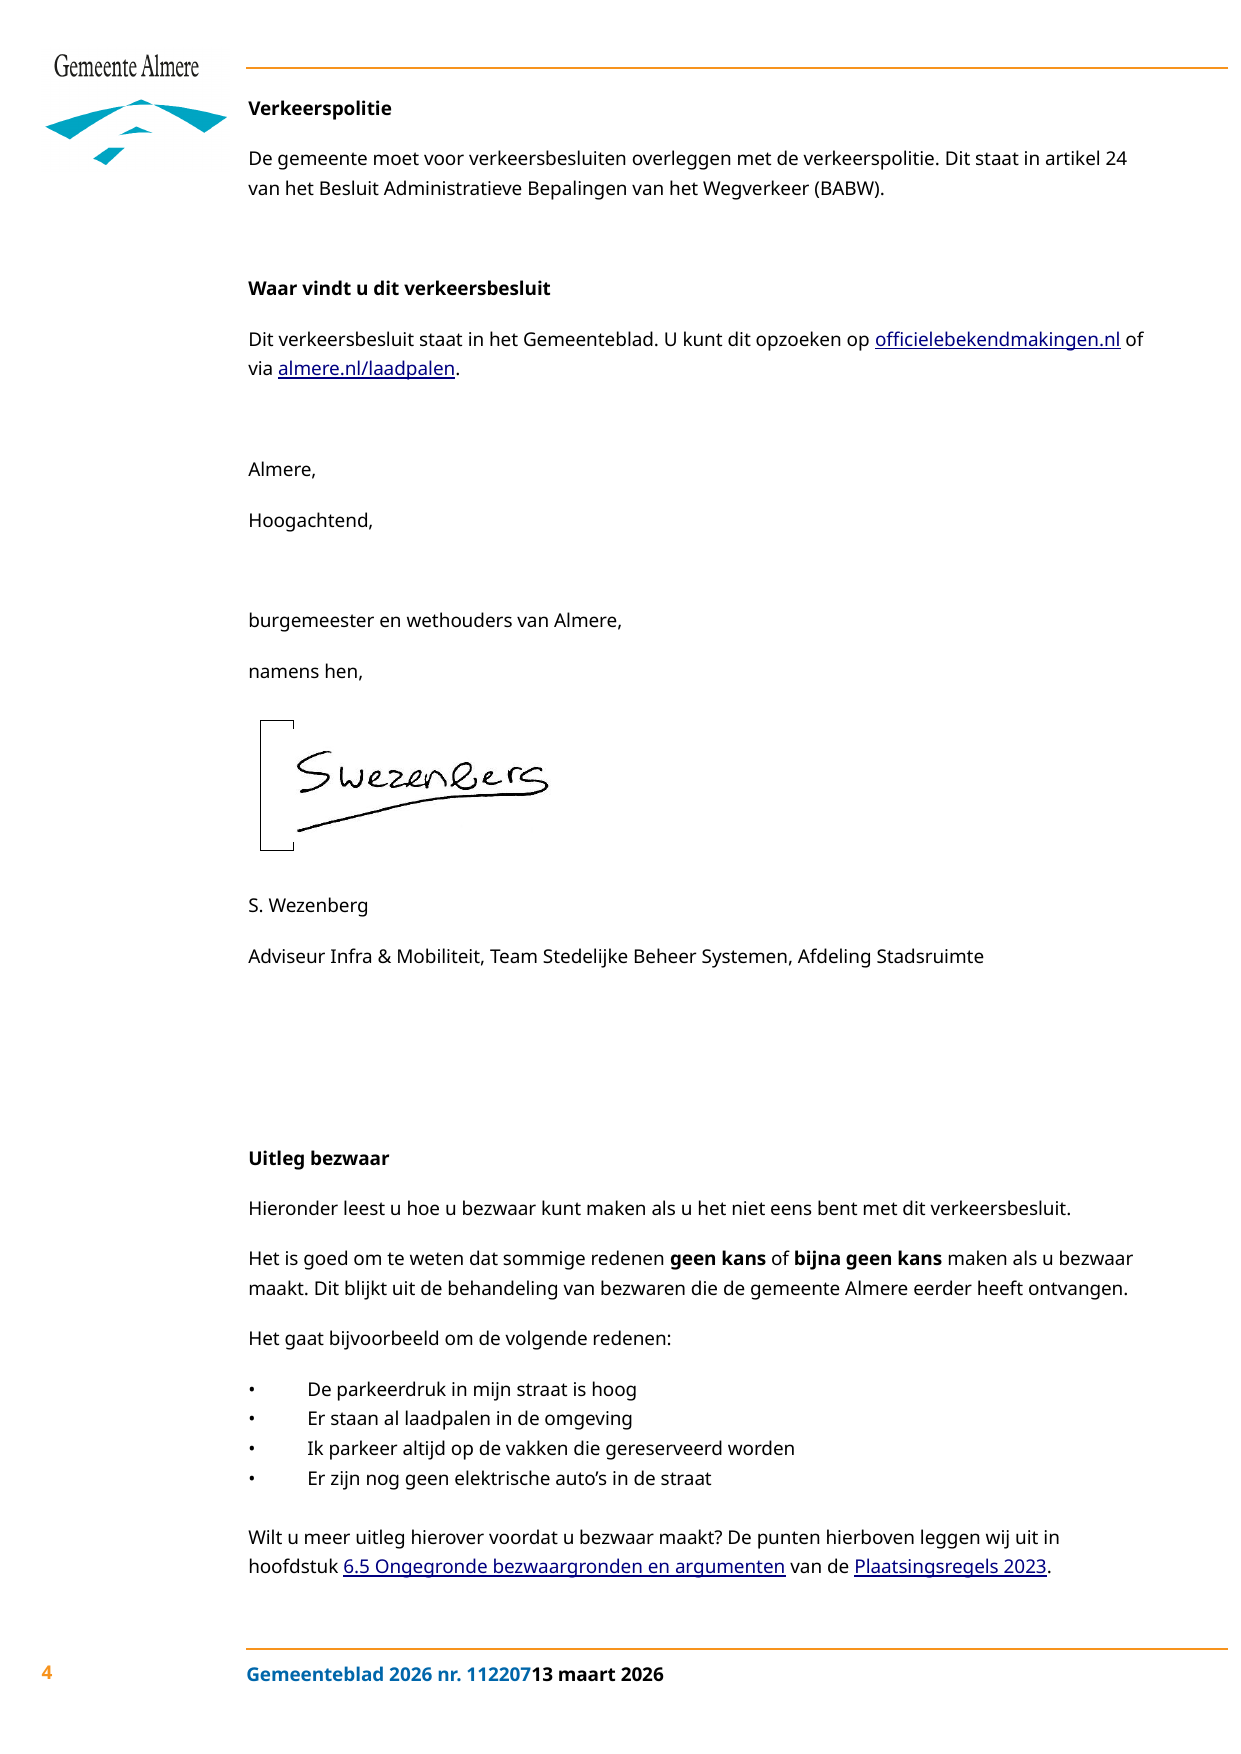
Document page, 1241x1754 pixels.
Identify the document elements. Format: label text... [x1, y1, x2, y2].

list De parkeerdruk in mijn straat is hoog [248, 1376, 1152, 1402]
text Almere, [248, 456, 1152, 482]
text Hoogachtend, [248, 507, 1152, 533]
text namens hen, [248, 658, 1152, 684]
text Uitleg bezwaar [248, 1145, 1152, 1171]
text Hieronder leest u hoe u bezwaar kunt maken als u het niet eens bent met dit verkeersbesluit. [248, 1195, 1152, 1221]
text Verkeerspolitie [248, 95, 1152, 121]
text Het is goed om te weten dat sommige redenen geen kans of bijna geen kans maken als u bezwaar maakt. Dit blijkt uit de behandeling van bezwaren die de gemeente Almere eerder heeft ontvangen. [248, 1246, 1152, 1301]
text Waar vindt u dit verkeersbesluit [248, 276, 1152, 301]
list Er zijn nog geen elektrische auto’s in de straat [248, 1465, 1152, 1491]
list Er staan al laadpalen in de omgeving [248, 1406, 1152, 1431]
text S. Wezenberg [248, 893, 1152, 918]
text burgemeester en wethouders van Almere, [248, 608, 1152, 633]
text Adviseur Infra & Mobiliteit, Team Stedelijke Beheer Systemen, Afdeling Stadsruimte [248, 943, 1152, 969]
picture [41, 47, 231, 172]
text De gemeente moet voor verkeersbesluiten overleggen met de verkeerspolitie. Dit staat in artikel 24 van het Besluit Administratieve Bepalingen van het Wegverkeer (BABW). [248, 145, 1152, 201]
picture [268, 729, 576, 842]
text Het gaat bijvoorbeeld om de volgende redenen: [248, 1326, 1152, 1351]
text Dit verkeersbesluit staat in het Gemeenteblad. U kunt dit opzoeken op officielebekendmakingen.nl of via almere.nl/laadpalen. [248, 326, 1152, 381]
text Wilt u meer uitleg hierover voordat u bezwaar maakt? De punten hierboven leggen wij uit in hoofdstuk 6.5 Ongegronde bezwaargronden en argumenten van de Plaatsingsregels 2023. [248, 1524, 1152, 1579]
list Ik parkeer altijd op de vakken die gereserveerd worden [248, 1435, 1152, 1461]
